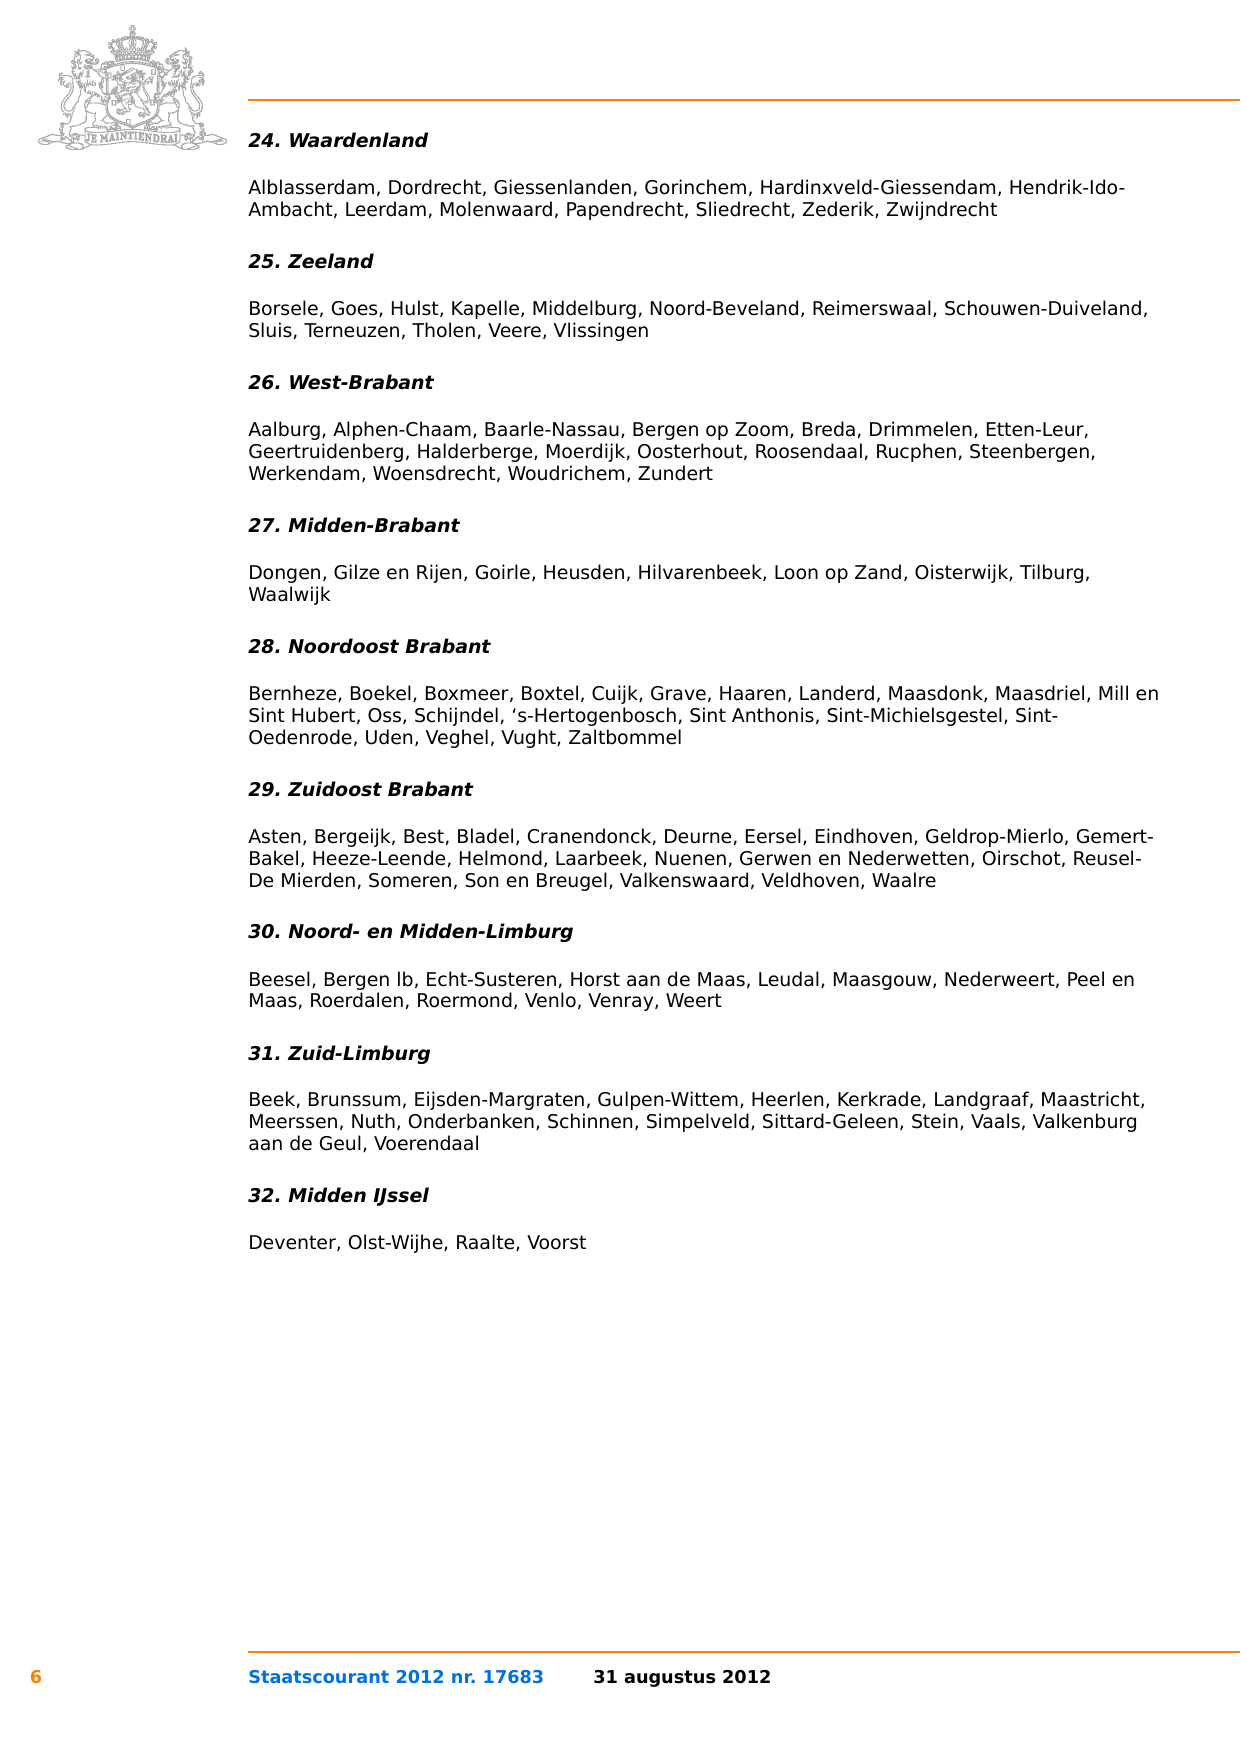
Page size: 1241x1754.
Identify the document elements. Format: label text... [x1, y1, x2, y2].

text Aalburg, Alphen-Chaam, Baarle-Nassau, Bergen op Zoom, Breda, Drimmelen, Etten-Leur, Geertruidenberg, Halderberge, Moerdijk, Oosterhout, Roosendaal, Rucphen, Steenbergen, Werkendam, Woensdrecht, Woudrichem, Zundert [248, 419, 1163, 485]
text Beek, Brunssum, Eijsden-Margraten, Gulpen-Wittem, Heerlen, Kerkrade, Landgraaf, Maastricht, Meerssen, Nuth, Onderbanken, Schinnen, Simpelveld, Sittard-Geleen, Stein, Vaals, Valkenburg aan de Geul, Voerendaal [248, 1089, 1163, 1155]
text Alblasserdam, Dordrecht, Giessenlanden, Gorinchem, Hardinxveld-Giessendam, Hendrik-Ido-Ambacht, Leerdam, Molenwaard, Papendrecht, Sliedrecht, Zederik, Zwijndrecht [248, 177, 1163, 221]
subtitle 29. Zuidoost Brabant [248, 778, 1163, 801]
text Asten, Bergeijk, Best, Bladel, Cranendonck, Deurne, Eersel, Eindhoven, Geldrop-Mierlo, Gemert-Bakel, Heeze-Leende, Helmond, Laarbeek, Nuenen, Gerwen en Nederwetten, Oirschot, Reusel-De Mierden, Someren, Son en Breugel, Valkenswaard, Veldhoven, Waalre [248, 826, 1163, 891]
subtitle 32. Midden IJssel [248, 1185, 1163, 1207]
subtitle 27. Midden-Brabant [248, 515, 1163, 537]
text Borsele, Goes, Hulst, Kapelle, Middelburg, Noord-Beveland, Reimerswaal, Schouwen-Duiveland, Sluis, Terneuzen, Tholen, Veere, Vlissingen [248, 298, 1163, 342]
subtitle 28. Noordoost Brabant [248, 636, 1163, 658]
subtitle 30. Noord- en Midden-Limburg [248, 921, 1163, 943]
subtitle 31. Zuid-Limburg [248, 1042, 1163, 1064]
text Dongen, Gilze en Rijen, Goirle, Heusden, Hilvarenbeek, Loon op Zand, Oisterwijk, Tilburg, Waalwijk [248, 562, 1163, 606]
text Deventer, Olst-Wijhe, Raalte, Voorst [248, 1232, 1163, 1254]
subtitle 25. Zeeland [248, 251, 1163, 273]
subtitle 26. West-Brabant [248, 372, 1163, 394]
text Beesel, Bergen lb, Echt-Susteren, Horst aan de Maas, Leudal, Maasgouw, Nederweert, Peel en Maas, Roerdalen, Roermond, Venlo, Venray, Weert [248, 968, 1163, 1012]
picture [38, 25, 227, 150]
text Bernheze, Boekel, Boxmeer, Boxtel, Cuijk, Grave, Haaren, Landerd, Maasdonk, Maasdriel, Mill en Sint Hubert, Oss, Schijndel, ‘s-Hertogenbosch, Sint Anthonis, Sint-Michielsgestel, Sint-Oedenrode, Uden, Veghel, Vught, Zaltbommel [248, 683, 1163, 748]
subtitle 24. Waardenland [248, 130, 1163, 152]
